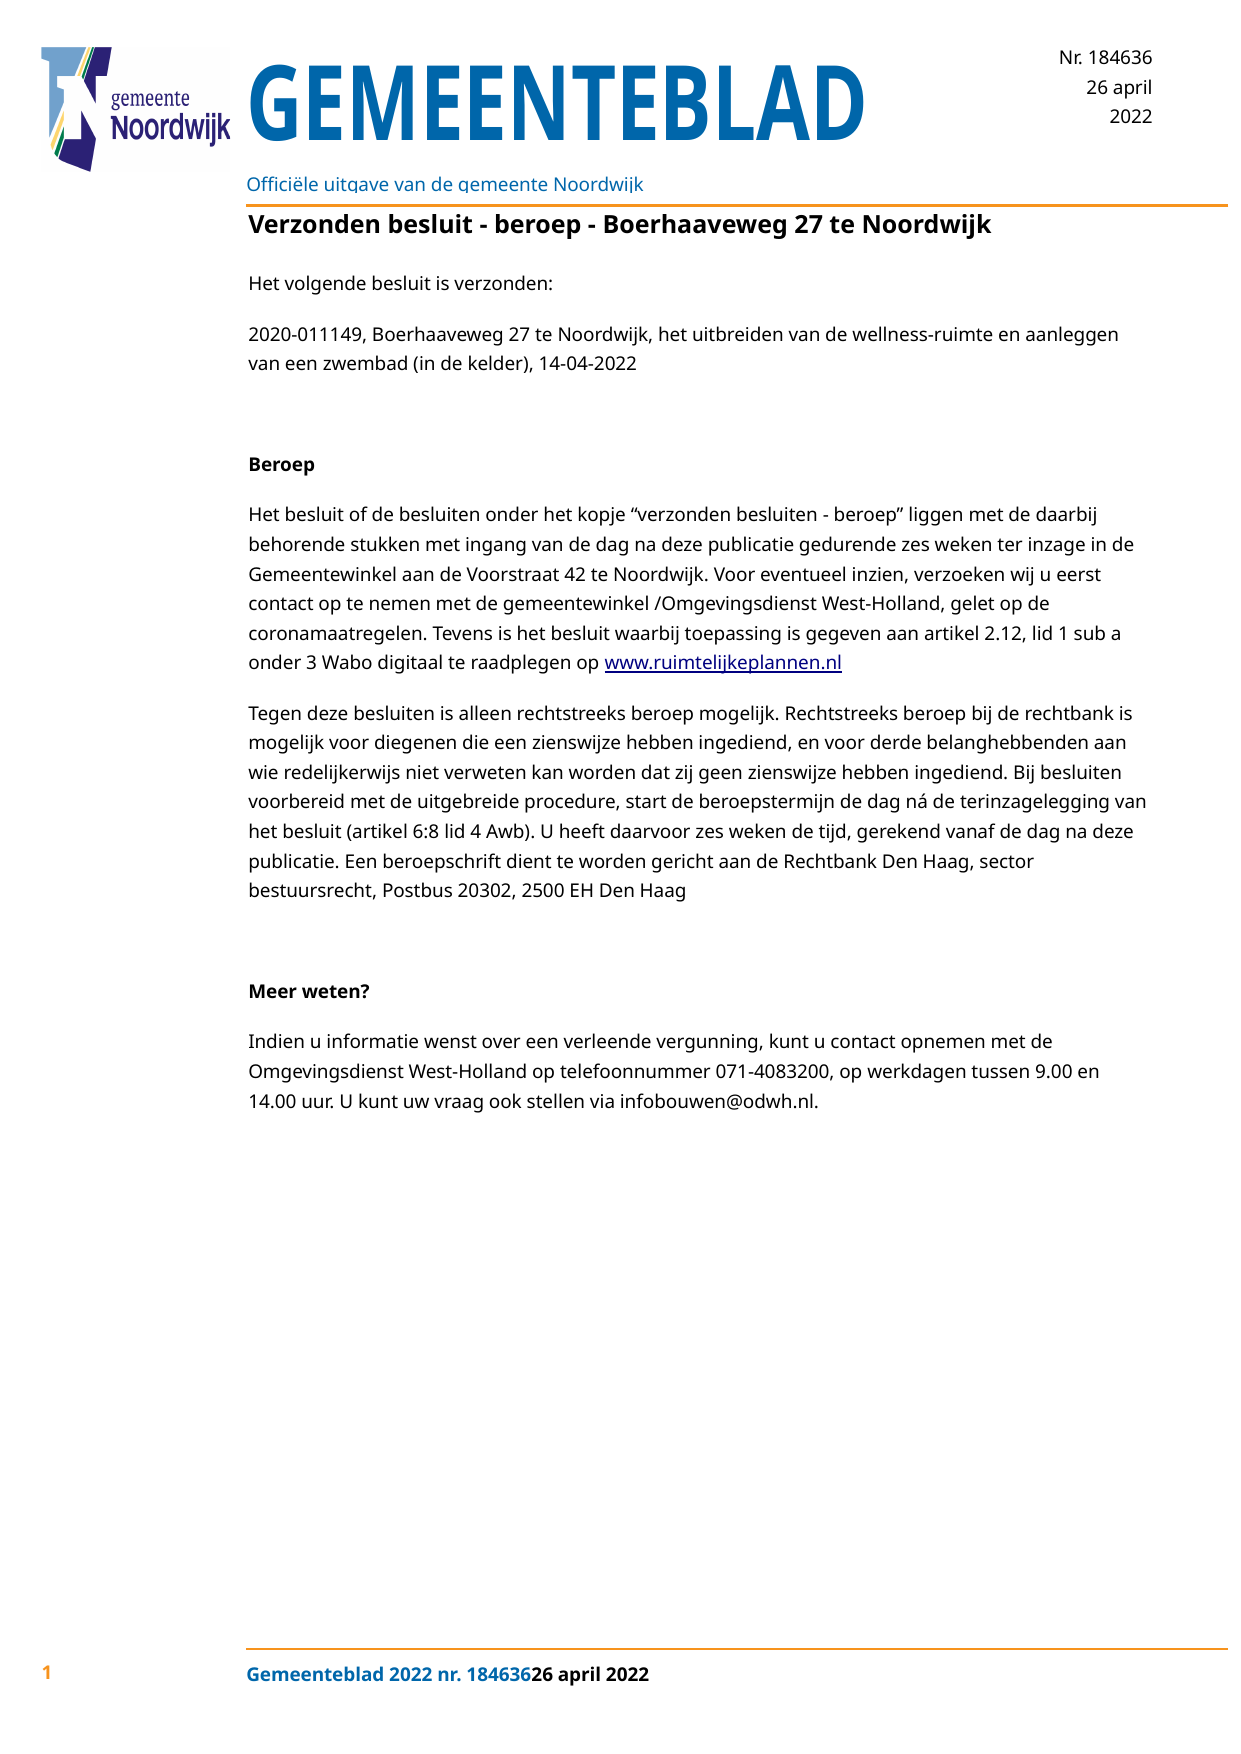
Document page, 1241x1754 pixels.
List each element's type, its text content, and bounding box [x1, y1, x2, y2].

text Het besluit of de besluiten onder het kopje “verzonden besluiten - beroep” liggen met de daarbij behorende stukken met ingang van de dag na deze publicatie gedurende zes weken ter inzage in de Gemeentewinkel aan de Voorstraat 42 te Noordwijk. Voor eventueel inzien, verzoeken wij u eerst contact op te nemen met de gemeentewinkel /Omgevingsdienst West-Holland, gelet op de coronamaatregelen. Tevens is het besluit waarbij toepassing is gegeven aan artikel 2.12, lid 1 sub a onder 3 Wabo digitaal te raadplegen op www.ruimtelijkeplannen.nl [248, 502, 1152, 675]
text Tegen deze besluiten is alleen rechtstreeks beroep mogelijk. Rechtstreeks beroep bij de rechtbank is mogelijk voor diegenen die een zienswijze hebben ingediend, en voor derde belanghebbenden aan wie redelijkerwijs niet verweten kan worden dat zij geen zienswijze hebben ingediend. Bij besluiten voorbereid met de uitgebreide procedure, start de beroepstermijn de dag ná de terinzagelegging van het besluit (artikel 6:8 lid 4 Awb). U heeft daarvoor zes weken de tijd, gerekend vanaf de dag na deze publicatie. Een beroepschrift dient te worden gericht aan de Rechtbank Den Haag, sector bestuursrecht, Postbus 20302, 2500 EH Den Haag [248, 700, 1152, 903]
text Beroep [248, 451, 1152, 477]
text Het volgende besluit is verzonden: [248, 270, 1152, 296]
text Indien u informatie wenst over een verleende vergunning, kunt u contact opnemen met de Omgevingsdienst West-Holland op telefoonnummer 071-4083200, op werkdagen tussen 9.00 en 14.00 uur. U kunt uw vraag ook stellen via infobouwen@odwh.nl. [248, 1029, 1152, 1113]
picture [41, 47, 231, 172]
text 2020-011149, Boerhaaveweg 27 te Noordwijk, het uitbreiden van de wellness-ruimte en aanleggen van een zwembad (in de kelder), 14-04-2022 [248, 321, 1152, 376]
text Meer weten? [248, 978, 1152, 1004]
text Verzonden besluit - beroep - Boerhaaveweg 27 te Noordwijk [248, 207, 1152, 241]
